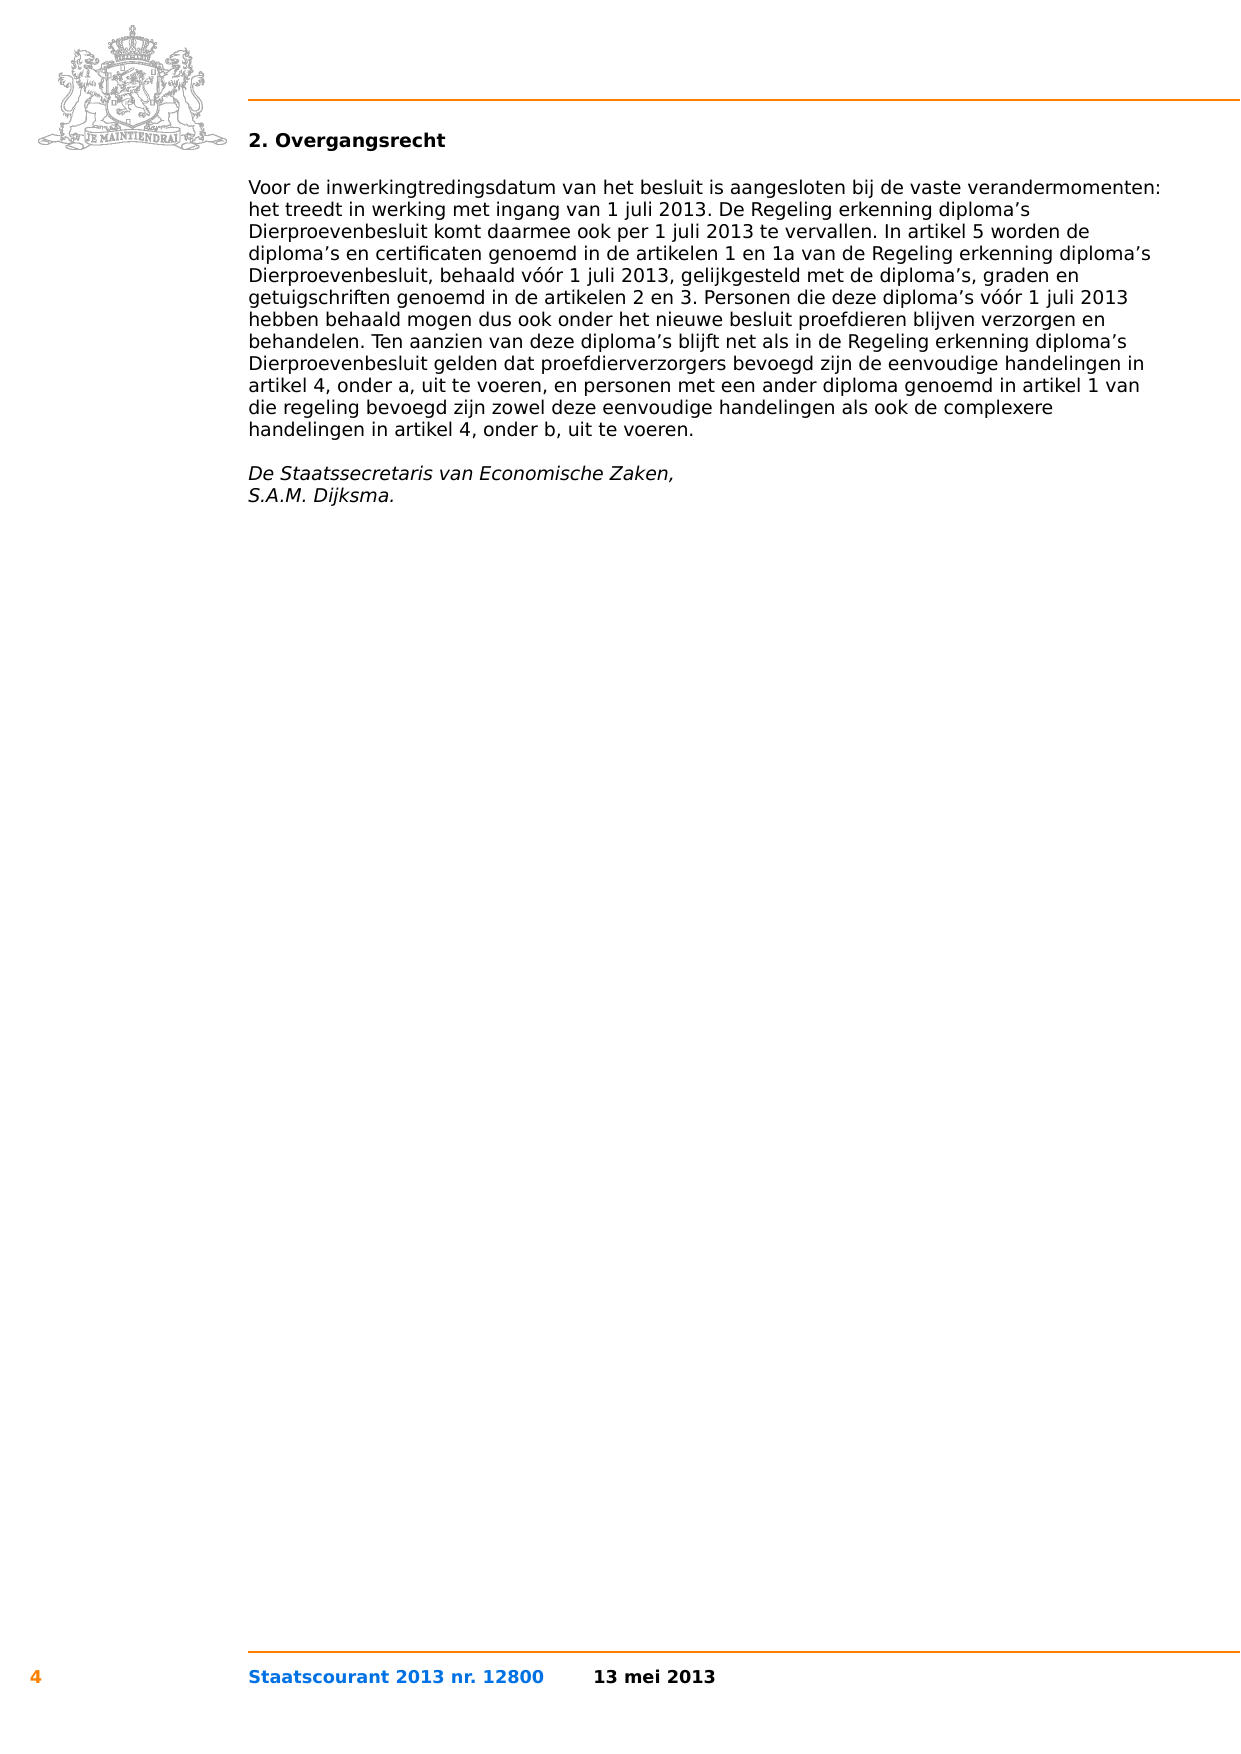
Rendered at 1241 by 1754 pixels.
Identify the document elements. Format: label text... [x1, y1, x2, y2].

text De Staatssecretaris van Economische Zaken, S.A.M. Dijksma. [248, 462, 1163, 506]
text Voor de inwerkingtredingsdatum van het besluit is aangesloten bij de vaste verandermomenten: het treedt in werking met ingang van 1 juli 2013. De Regeling erkenning diploma’s Dierproevenbesluit komt daarmee ook per 1 juli 2013 te vervallen. In artikel 5 worden de diploma’s en certificaten genoemd in de artikelen 1 en 1a van de Regeling erkenning diploma’s Dierproevenbesluit, behaald vóór 1 juli 2013, gelijkgesteld met de diploma’s, graden en getuigschriften genoemd in de artikelen 2 en 3. Personen die deze diploma’s vóór 1 juli 2013 hebben behaald mogen dus ook onder het nieuwe besluit proefdieren blijven verzorgen en behandelen. Ten aanzien van deze diploma’s blijft net als in de Regeling erkenning diploma’s Dierproevenbesluit gelden dat proefdierverzorgers bevoegd zijn de eenvoudige handelingen in artikel 4, onder a, uit te voeren, en personen met een ander diploma genoemd in artikel 1 van die regeling bevoegd zijn zowel deze eenvoudige handelingen als ook de complexere handelingen in artikel 4, onder b, uit te voeren. [248, 177, 1163, 441]
subtitle 2. Overgangsrecht [248, 130, 1163, 152]
picture [38, 25, 227, 150]
